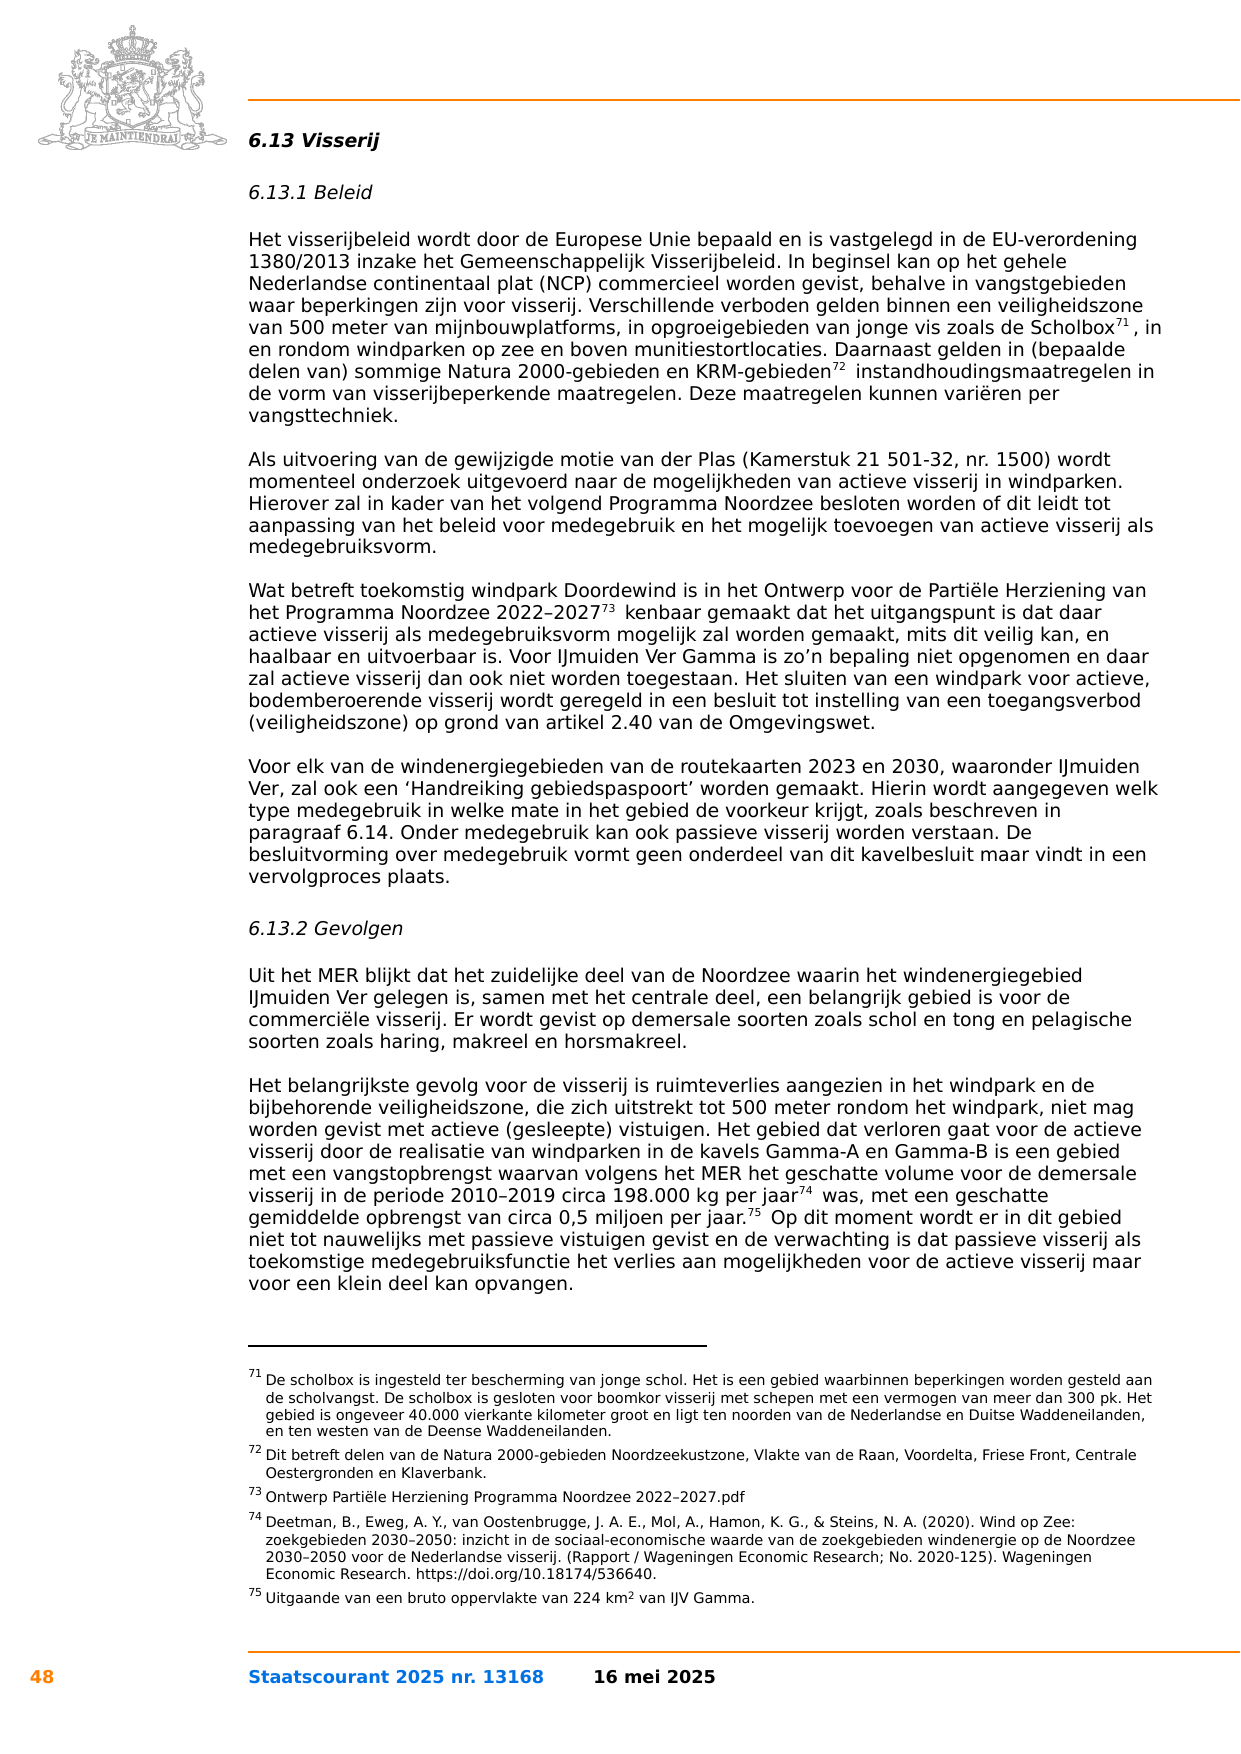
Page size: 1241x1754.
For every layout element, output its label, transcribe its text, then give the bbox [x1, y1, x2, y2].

subtitle 6.13.1 Beleid [248, 182, 1163, 204]
subtitle 6.13.2 Gevolgen [248, 918, 1163, 940]
text Het belangrijkste gevolg voor de visserij is ruimteverlies aangezien in het windpark en de bijbehorende veiligheidszone, die zich uitstrekt tot 500 meter rondom het windpark, niet mag worden gevist met actieve (gesleepte) vistuigen. Het gebied dat verloren gaat voor de actieve visserij door de realisatie van windparken in de kavels Gamma-A en Gamma-B is een gebied met een vangstopbrengst waarvan volgens het MER het geschatte volume voor de demersale visserij in de periode 2010–2019 circa 198.000 kg per jaar was, met een geschatte gemiddelde opbrengst van circa 0,5 miljoen per jaar. Op dit moment wordt er in dit gebied niet tot nauwelijks met passieve vistuigen gevist en de verwachting is dat passieve visserij als toekomstige medegebruiksfunctie het verlies aan mogelijkheden voor de actieve visserij maar voor een klein deel kan opvangen. [248, 1075, 1163, 1294]
text Deetman, B., Eweg, A. Y., van Oostenbrugge, J. A. E., Mol, A., Hamon, K. G., & Steins, N. A. (2020). Wind op Zee: zoekgebieden 2030–2050: inzicht in de sociaal-economische waarde van de zoekgebieden windenergie op de Noordzee 2030–2050 voor de Nederlandse visserij. (Rapport / Wageningen Economic Research; No. 2020-125). Wageningen Economic Research. https://doi.org/10.18174/536640. [248, 1510, 1163, 1583]
text Wat betreft toekomstig windpark Doordewind is in het Ontwerp voor de Partiële Herziening van het Programma Noordzee 2022–2027 kenbaar gemaakt dat het uitgangspunt is dat daar actieve visserij als medegebruiksvorm mogelijk zal worden gemaakt, mits dit veilig kan, en haalbaar en uitvoerbaar is. Voor IJmuiden Ver Gamma is zo’n bepaling niet opgenomen en daar zal actieve visserij dan ook niet worden toegestaan. Het sluiten van een windpark voor actieve, bodemberoerende visserij wordt geregeld in een besluit tot instelling van een toegangsverbod (veiligheidszone) op grond van artikel 2.40 van de Omgevingswet. [248, 580, 1163, 734]
text Het visserijbeleid wordt door de Europese Unie bepaald en is vastgelegd in de EU-verordening 1380/2013 inzake het Gemeenschappelijk Visserijbeleid. In beginsel kan op het gehele Nederlandse continentaal plat (NCP) commercieel worden gevist, behalve in vangstgebieden waar beperkingen zijn voor visserij. Verschillende verboden gelden binnen een veiligheidszone van 500 meter van mijnbouwplatforms, in opgroeigebieden van jonge vis zoals de Scholbox, in en rondom windparken op zee en boven munitiestortlocaties. Daarnaast gelden in (bepaalde delen van) sommige Natura 2000-gebieden en KRM-gebieden instandhoudingsmaatregelen in de vorm van visserijbeperkende maatregelen. Deze maatregelen kunnen variëren per vangsttechniek. [248, 229, 1163, 427]
text Als uitvoering van de gewijzigde motie van der Plas (Kamerstuk 21 501-32, nr. 1500) wordt momenteel onderzoek uitgevoerd naar de mogelijkheden van actieve visserij in windparken. Hierover zal in kader van het volgend Programma Noordzee besloten worden of dit leidt tot aanpassing van het beleid voor medegebruik en het mogelijk toevoegen van actieve visserij als medegebruiksvorm. [248, 448, 1163, 558]
text Ontwerp Partiële Herziening Programma Noordzee 2022–2027.pdf [248, 1485, 1163, 1507]
text Dit betreft delen van de Natura 2000-gebieden Noordzeekustzone, Vlakte van de Raan, Voordelta, Friese Front, Centrale Oestergronden en Klaverbank. [248, 1443, 1163, 1482]
picture [38, 25, 227, 150]
text Uit het MER blijkt dat het zuidelijke deel van de Noordzee waarin het windenergiegebied IJmuiden Ver gelegen is, samen met het centrale deel, een belangrijk gebied is voor de commerciële visserij. Er wordt gevist op demersale soorten zoals schol en tong en pelagische soorten zoals haring, makreel en horsmakreel. [248, 965, 1163, 1053]
subtitle 6.13 Visserij [248, 130, 1163, 152]
text De scholbox is ingesteld ter bescherming van jonge schol. Het is een gebied waarbinnen beperkingen worden gesteld aan de scholvangst. De scholbox is gesloten voor boomkor visserij met schepen met een vermogen van meer dan 300 pk. Het gebied is ongeveer 40.000 vierkante kilometer groot en ligt ten noorden van de Nederlandse en Duitse Waddeneilanden, en ten westen van de Deense Waddeneilanden. [248, 1368, 1163, 1440]
text Uitgaande van een bruto oppervlakte van 224 km2 van IJV Gamma. [248, 1586, 1163, 1608]
text Voor elk van de windenergiegebieden van de routekaarten 2023 en 2030, waaronder IJmuiden Ver, zal ook een ‘Handreiking gebiedspaspoort’ worden gemaakt. Hierin wordt aangegeven welk type medegebruik in welke mate in het gebied de voorkeur krijgt, zoals beschreven in paragraaf 6.14. Onder medegebruik kan ook passieve visserij worden verstaan. De besluitvorming over medegebruik vormt geen onderdeel van dit kavelbesluit maar vindt in een vervolgproces plaats. [248, 756, 1163, 888]
